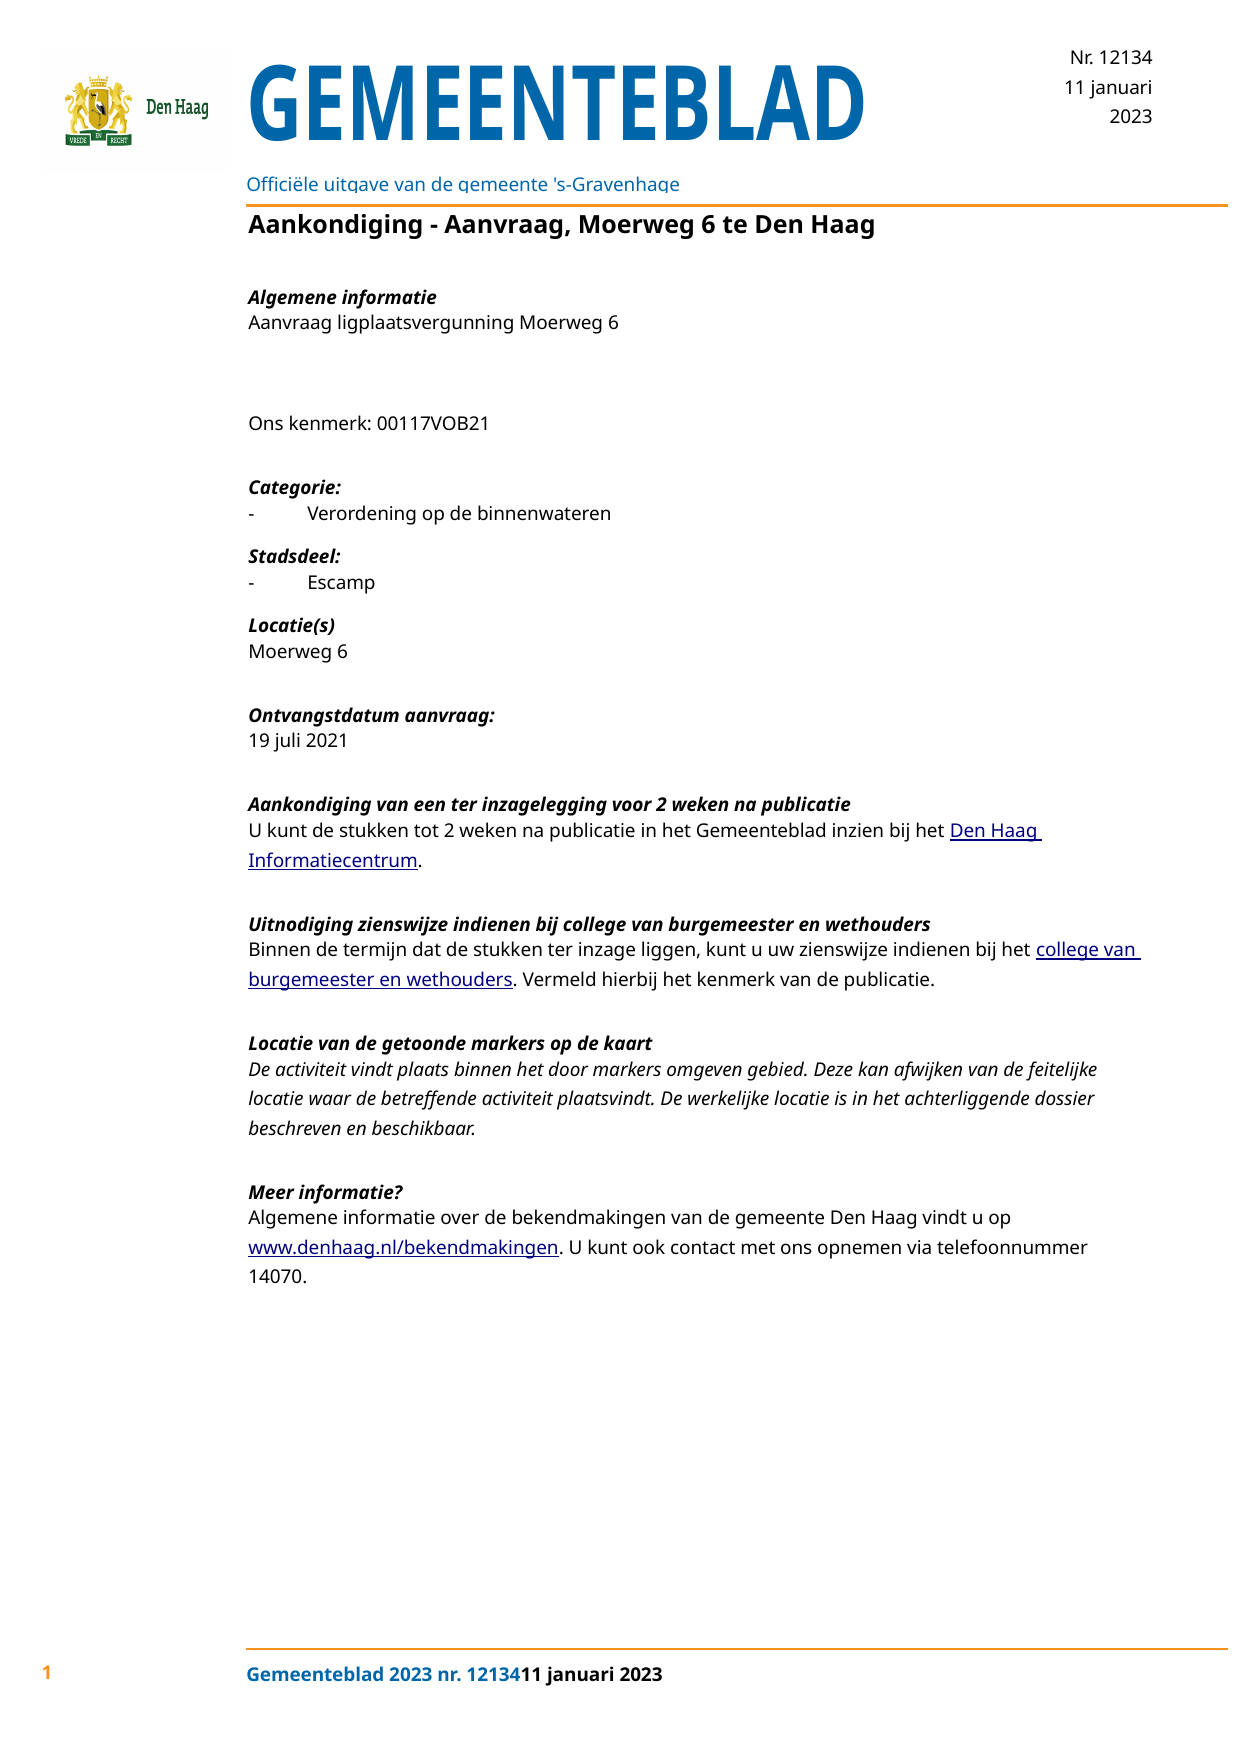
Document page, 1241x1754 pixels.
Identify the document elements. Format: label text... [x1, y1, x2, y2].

list Escamp [248, 569, 1152, 595]
text Meer informatie? [248, 1179, 1152, 1204]
text De activiteit vindt plaats binnen het door markers omgeven gebied. Deze kan afwijken van de feitelijke locatie waar de betreffende activiteit plaatsvindt. De werkelijke locatie is in het achterliggende dossier beschreven en beschikbaar. [248, 1056, 1152, 1141]
text Aankondiging van een ter inzagelegging voor 2 weken na publicatie [248, 791, 1152, 817]
text Locatie van de getoonde markers op de kaart [248, 1030, 1152, 1056]
text Ontvangstdatum aanvraag: [248, 702, 1152, 727]
text Binnen de termijn dat de stukken ter inzage liggen, kunt u uw zienswijze indienen bij het college van burgemeester en wethouders. Vermeld hierbij het kenmerk van de publicatie. [248, 936, 1152, 992]
text Algemene informatie [248, 284, 1152, 309]
text Aanvraag ligplaatsvergunning Moerweg 6 [248, 309, 1152, 335]
picture [41, 47, 231, 172]
text Locatie(s) [248, 612, 1152, 638]
text Stadsdeel: [248, 543, 1152, 569]
text Moerweg 6 [248, 638, 1152, 663]
list Verordening op de binnenwateren [248, 500, 1152, 526]
text Ons kenmerk: 00117VOB21 [248, 410, 1152, 436]
text Categorie: [248, 474, 1152, 500]
text 19 juli 2021 [248, 727, 1152, 753]
text U kunt de stukken tot 2 weken na publicatie in het Gemeenteblad inzien bij het Den Haag Informatiecentrum. [248, 817, 1152, 872]
text Aankondiging - Aanvraag, Moerweg 6 te Den Haag [248, 207, 1152, 241]
text Uitnodiging zienswijze indienen bij college van burgemeester en wethouders [248, 911, 1152, 936]
text Algemene informatie over de bekendmakingen van de gemeente Den Haag vindt u op www.denhaag.nl/bekendmakingen. U kunt ook contact met ons opnemen via telefoonnummer 14070. [248, 1204, 1152, 1289]
